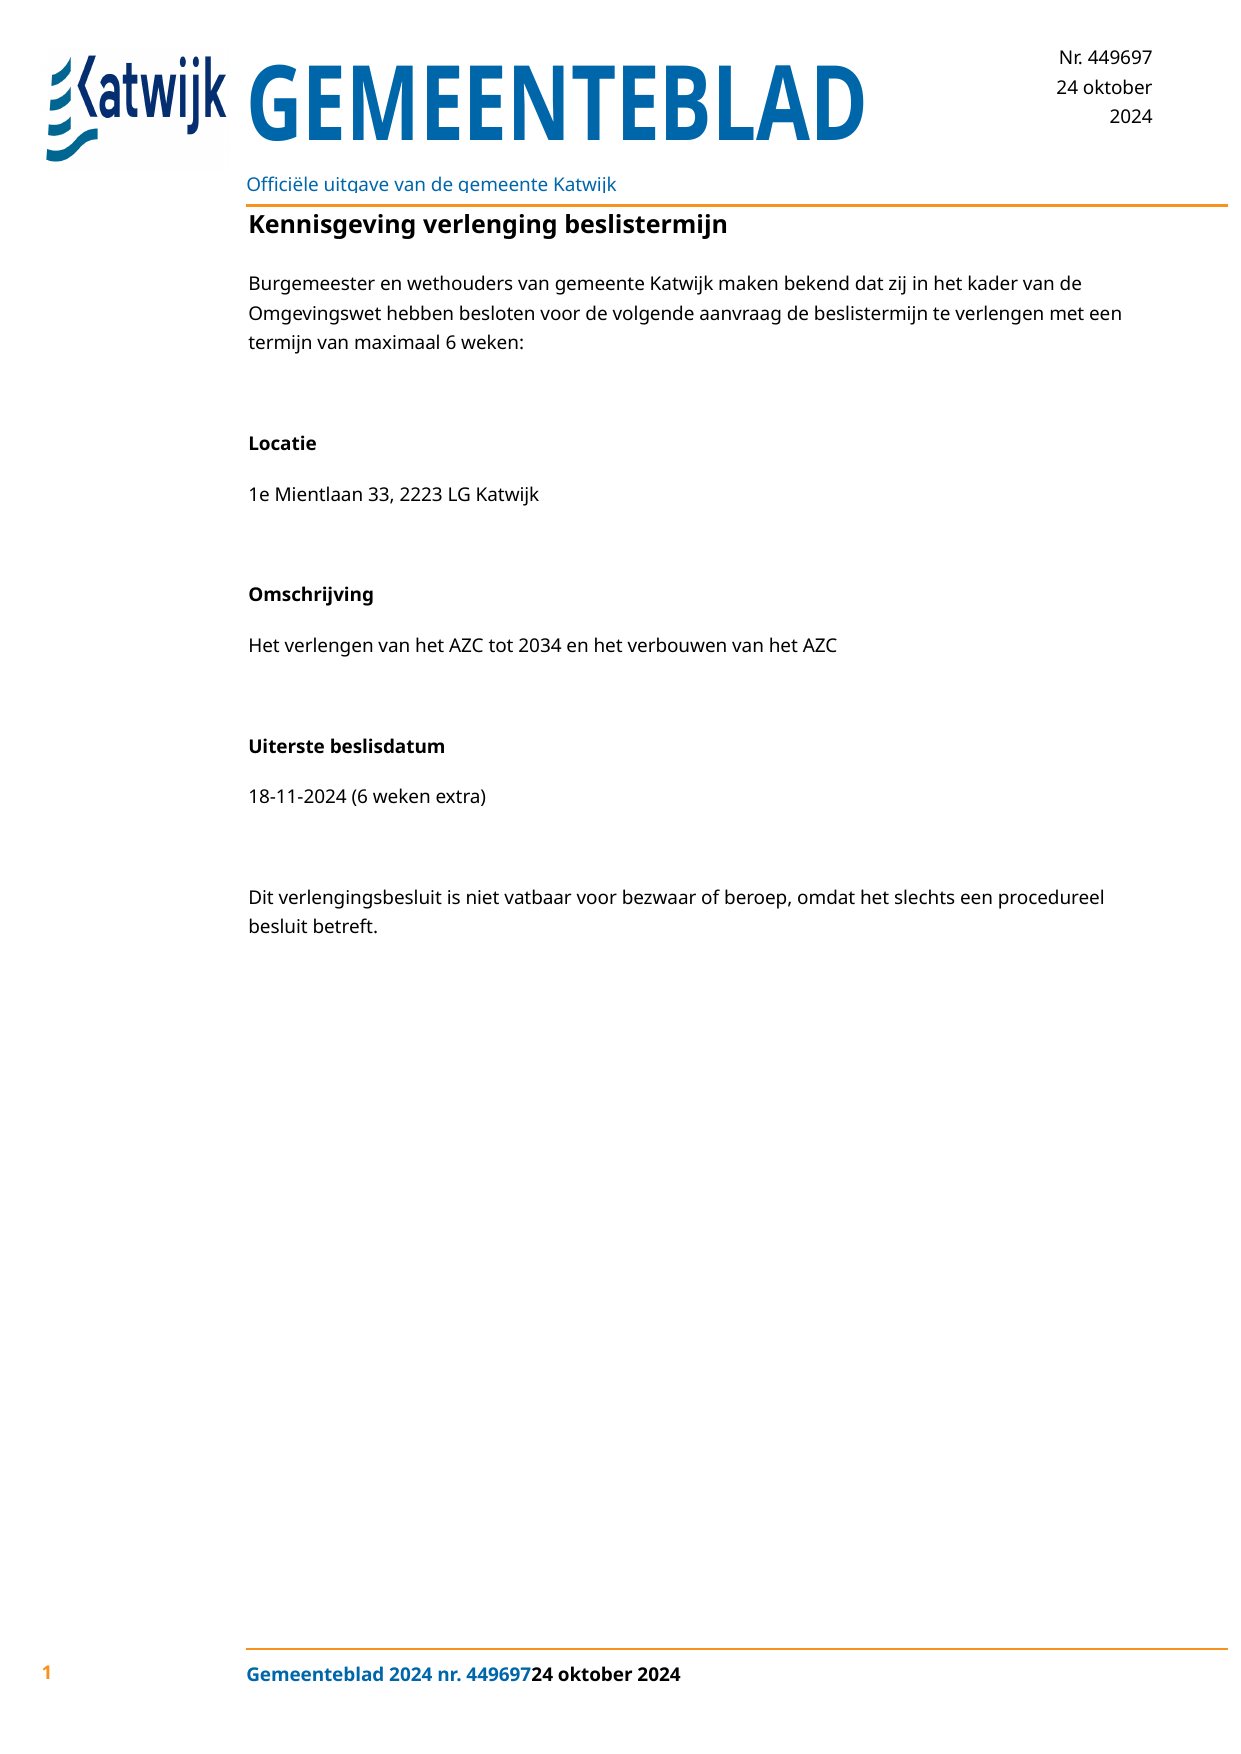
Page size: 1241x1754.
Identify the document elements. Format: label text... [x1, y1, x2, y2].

text Uiterste beslisdatum [248, 733, 1152, 758]
text Burgemeester en wethouders van gemeente Katwijk maken bekend dat zij in het kader van de Omgevingswet hebben besloten voor de volgende aanvraag de beslistermijn te verlengen met een termijn van maximaal 6 weken: [248, 270, 1152, 355]
text Omschrijving [248, 582, 1152, 607]
text Kennisgeving verlenging beslistermijn [248, 207, 1152, 241]
text Locatie [248, 430, 1152, 456]
text Het verlengen van het AZC tot 2034 en het verbouwen van het AZC [248, 632, 1152, 658]
text Dit verlengingsbesluit is niet vatbaar voor bezwaar of beroep, omdat het slechts een procedureel besluit betreft. [248, 884, 1152, 939]
text 1e Mientlaan 33, 2223 LG Katwijk [248, 481, 1152, 506]
text 18-11-2024 (6 weken extra) [248, 783, 1152, 809]
picture [41, 47, 231, 172]
